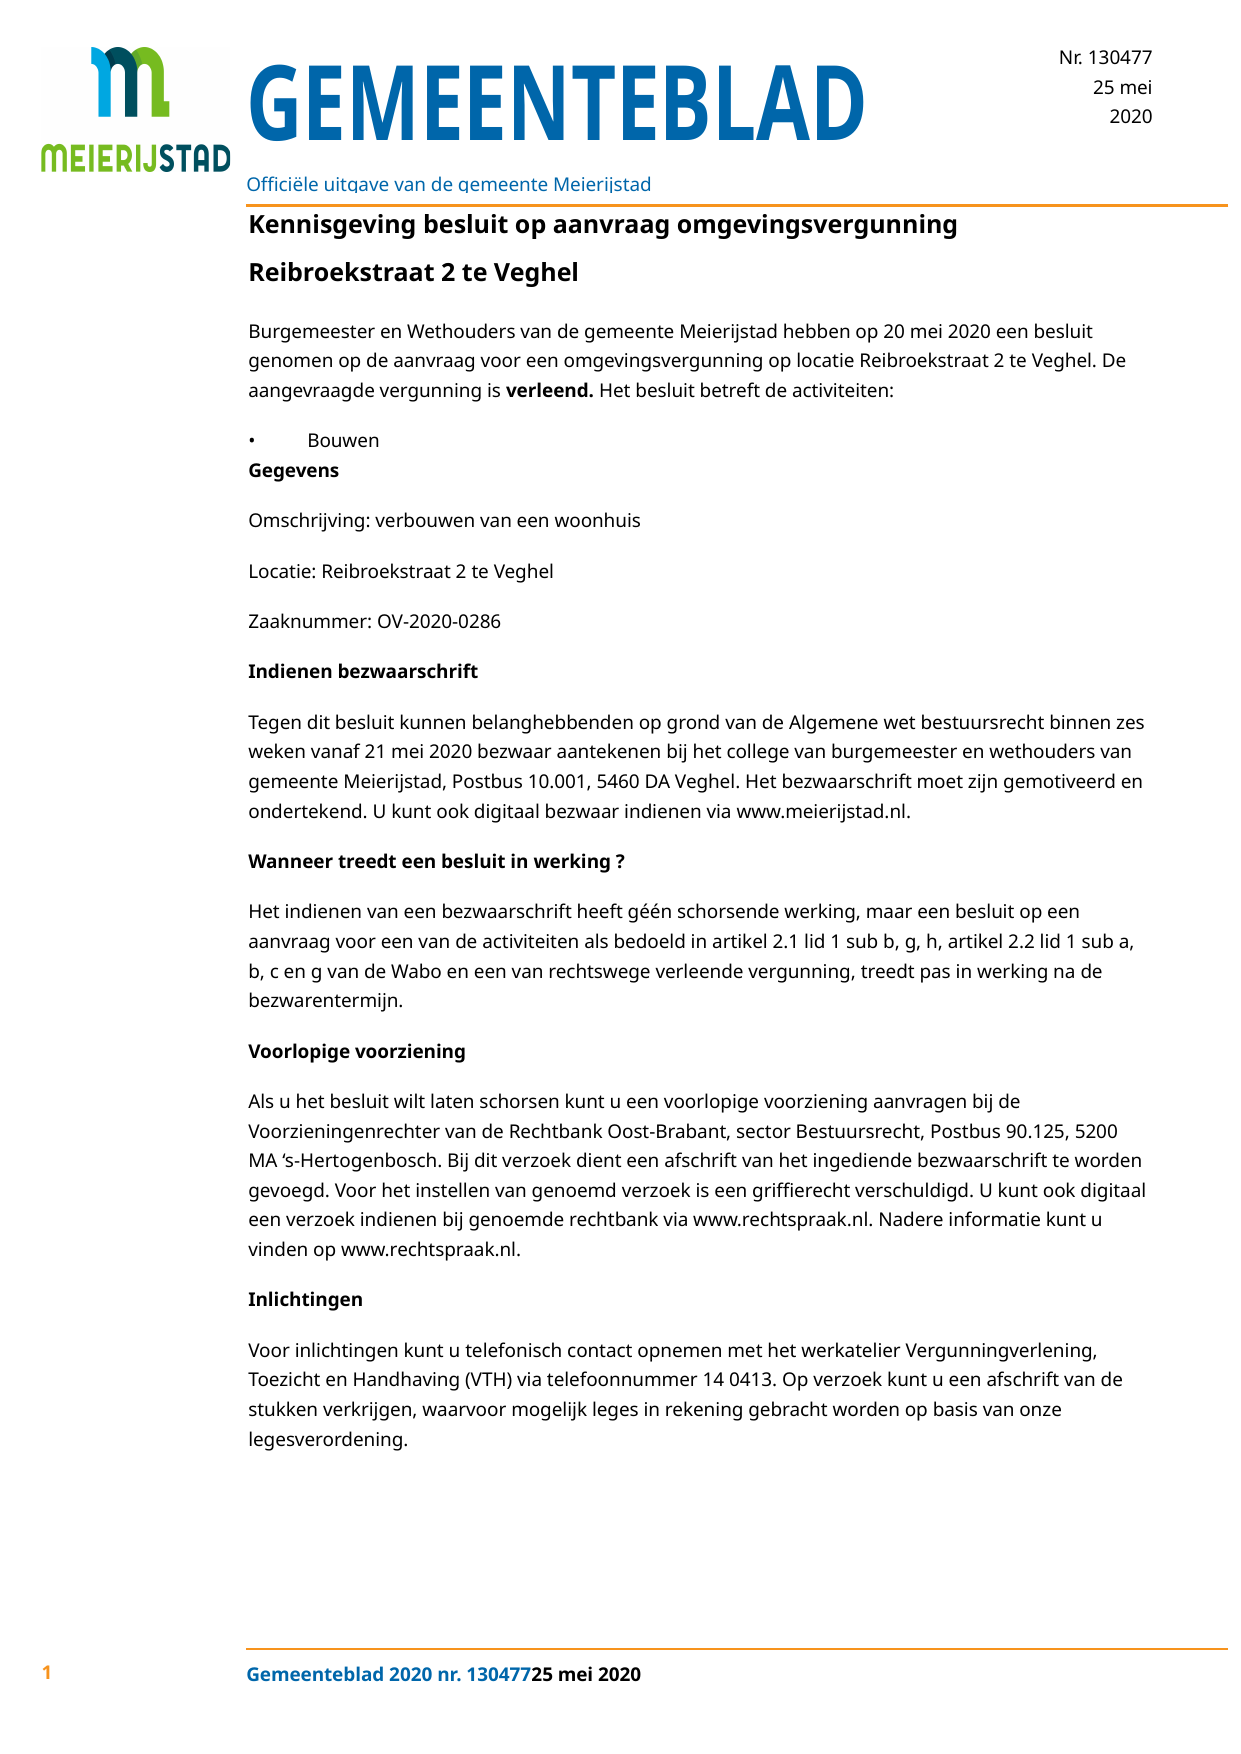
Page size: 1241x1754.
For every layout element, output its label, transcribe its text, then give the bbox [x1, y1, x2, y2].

text Als u het besluit wilt laten schorsen kunt u een voorlopige voorziening aanvragen bij de Voorzieningenrechter van de Rechtbank Oost-Brabant, sector Bestuursrecht, Postbus 90.125, 5200 MA ‘s-Hertogenbosch. Bij dit verzoek dient een afschrift van het ingediende bezwaarschrift te worden gevoegd. Voor het instellen van genoemd verzoek is een griffierecht verschuldigd. U kunt ook digitaal een verzoek indienen bij genoemde rechtbank via www.rechtspraak.nl. Nadere informatie kunt u vinden op www.rechtspraak.nl. [248, 1088, 1152, 1262]
text Zaaknummer: OV-2020-0286 [248, 608, 1152, 634]
text Gegevens [248, 457, 1152, 483]
text Het indienen van een bezwaarschrift heeft géén schorsende werking, maar een besluit op een aanvraag voor een van de activiteiten als bedoeld in artikel 2.1 lid 1 sub b, g, h, artikel 2.2 lid 1 sub a, b, c en g van de Wabo en een van rechtswege verleende vergunning, treedt pas in werking na de bezwarentermijn. [248, 899, 1152, 1013]
text Burgemeester en Wethouders van de gemeente Meierijstad hebben op 20 mei 2020 een besluit genomen op de aanvraag voor een omgevingsvergunning op locatie Reibroekstraat 2 te Veghel. De aangevraagde vergunning is verleend. Het besluit betreft de activiteiten: [248, 318, 1152, 403]
text Kennisgeving besluit op aanvraag omgevingsvergunning Reibroekstraat 2 te Veghel [248, 207, 1152, 288]
text Wanneer treedt een besluit in werking ? [248, 848, 1152, 874]
text Omschrijving: verbouwen van een woonhuis [248, 507, 1152, 533]
text Locatie: Reibroekstraat 2 te Veghel [248, 558, 1152, 584]
picture [41, 47, 231, 172]
text Inlichtingen [248, 1287, 1152, 1312]
text Indienen bezwaarschrift [248, 659, 1152, 684]
text Tegen dit besluit kunnen belanghebbenden op grond van de Algemene wet bestuursrecht binnen zes weken vanaf 21 mei 2020 bezwaar aantekenen bij het college van burgemeester en wethouders van gemeente Meierijstad, Postbus 10.001, 5460 DA Veghel. Het bezwaarschrift moet zijn gemotiveerd en ondertekend. U kunt ook digitaal bezwaar indienen via www.meierijstad.nl. [248, 709, 1152, 824]
text Voor inlichtingen kunt u telefonisch contact opnemen met het werkatelier Vergunningverlening, Toezicht en Handhaving (VTH) via telefoonnummer 14 0413. Op verzoek kunt u een afschrift van de stukken verkrijgen, waarvoor mogelijk leges in rekening gebracht worden op basis van onze legesverordening. [248, 1337, 1152, 1452]
text Voorlopige voorziening [248, 1038, 1152, 1064]
list Bouwen [248, 427, 1152, 453]
